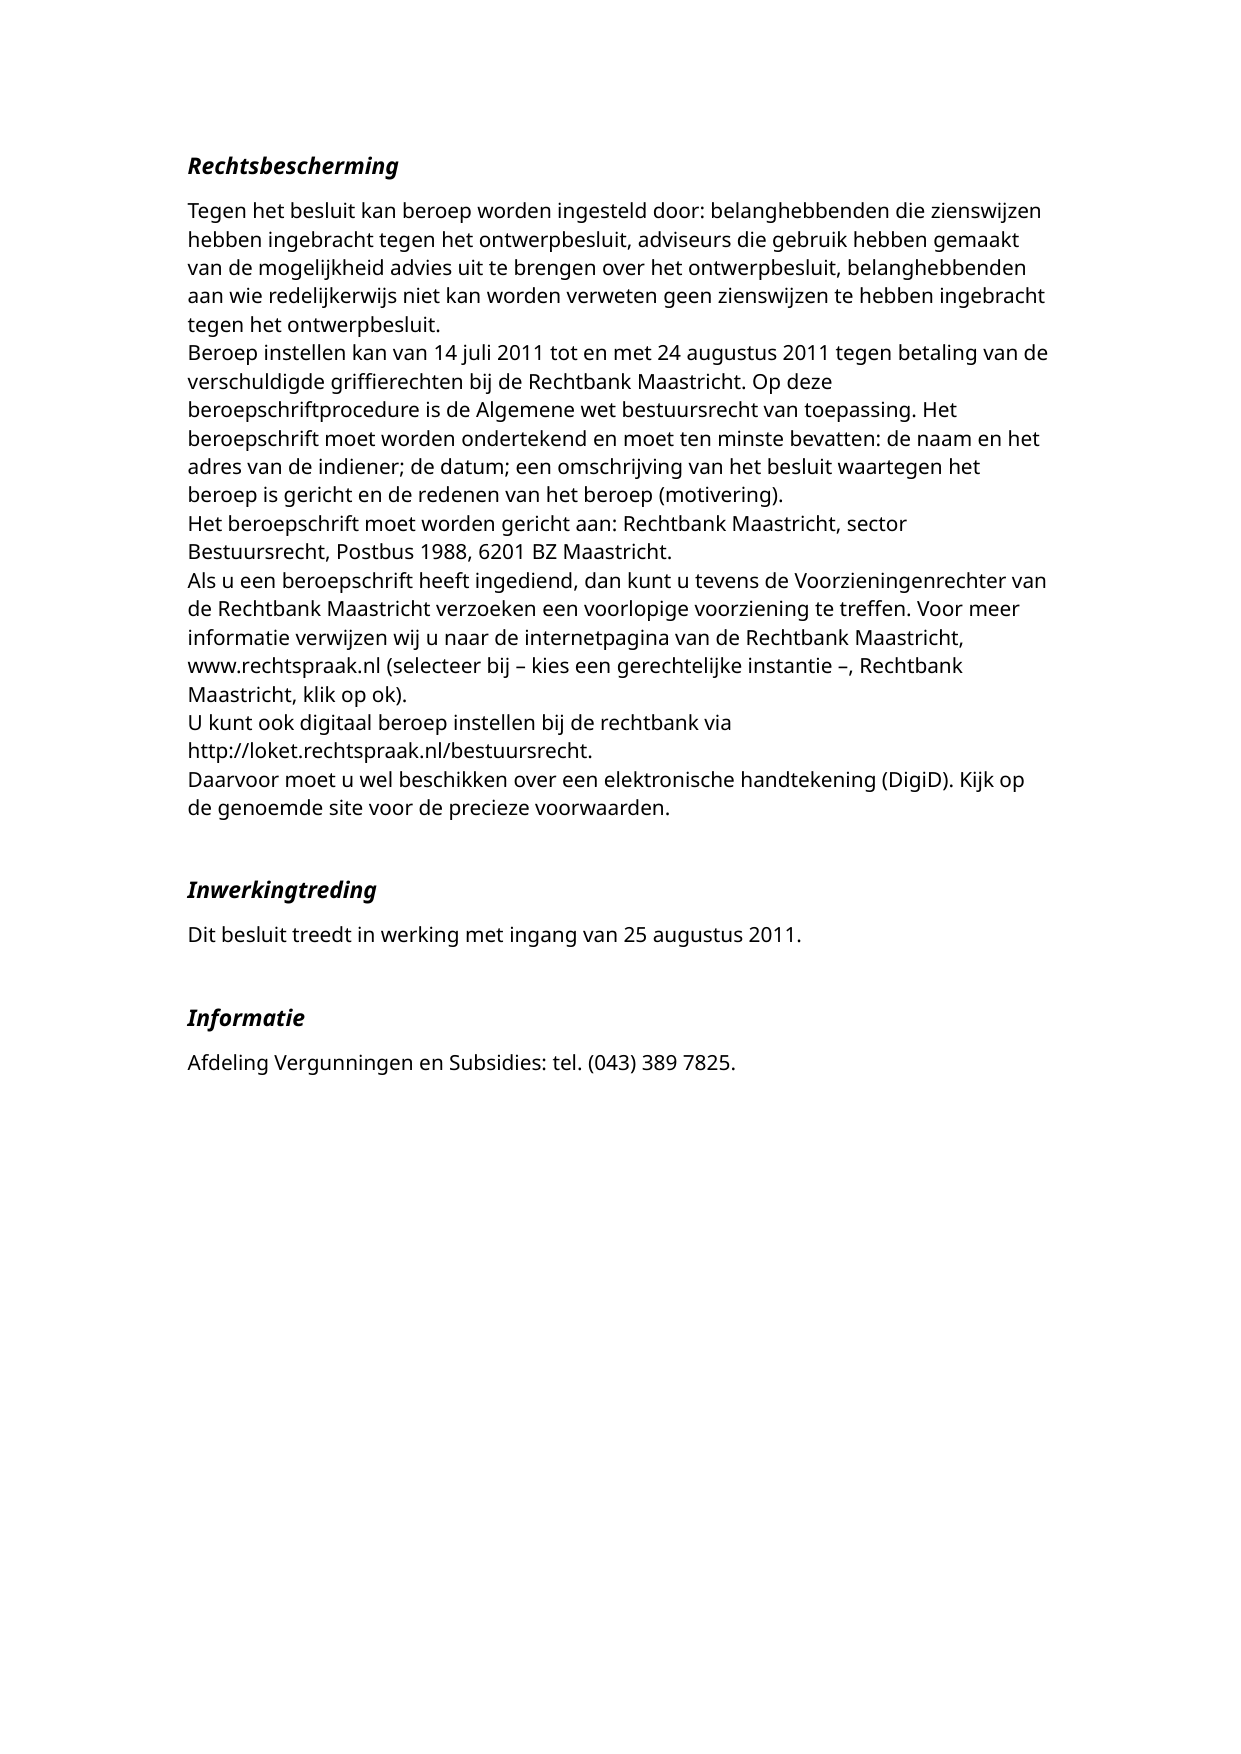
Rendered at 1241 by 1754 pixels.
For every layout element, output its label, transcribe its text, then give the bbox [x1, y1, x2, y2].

text Tegen het besluit kan beroep worden ingesteld door: belanghebbenden die zienswijzen hebben ingebracht tegen het ontwerpbesluit, adviseurs die gebruik hebben gemaakt van de mogelijkheid advies uit te brengen over het ontwerpbesluit, belanghebbenden aan wie redelijkerwijs niet kan worden verweten geen zienswijzen te hebben ingebracht tegen het ontwerpbesluit. [187, 196, 1053, 338]
text Daarvoor moet u wel beschikken over een elektronische handtekening (DigiD). Kijk op de genoemde site voor de precieze voorwaarden. [187, 765, 1053, 822]
text Dit besluit treedt in werking met ingang van 25 augustus 2011. [187, 921, 1053, 949]
subtitle Rechtsbescherming [187, 150, 1053, 181]
text Beroep instellen kan van 14 juli 2011 tot en met 24 augustus 2011 tegen betaling van de verschuldigde griffierechten bij de Rechtbank Maastricht. Op deze beroepschriftprocedure is de Algemene wet bestuursrecht van toepassing. Het beroepschrift moet worden ondertekend en moet ten minste bevatten: de naam en het adres van de indiener; de datum; een omschrijving van het besluit waartegen het beroep is gericht en de redenen van het beroep (motivering). [187, 338, 1053, 509]
text Het beroepschrift moet worden gericht aan: Rechtbank Maastricht, sector Bestuursrecht, Postbus 1988, 6201 BZ Maastricht. [187, 509, 1053, 566]
subtitle Informatie [187, 1002, 1053, 1033]
subtitle Inwerkingtreding [187, 874, 1053, 906]
text Afdeling Vergunningen en Subsidies: tel. (043) 389 7825. [187, 1048, 1053, 1076]
text Als u een beroepschrift heeft ingediend, dan kunt u tevens de Voorzieningenrechter van de Rechtbank Maastricht verzoeken een voorlopige voorziening te treffen. Voor meer informatie verwijzen wij u naar de internetpagina van de Rechtbank Maastricht, www.rechtspraak.nl (selecteer bij – kies een gerechtelijke instantie –, Rechtbank Maastricht, klik op ok). [187, 566, 1053, 708]
text U kunt ook digitaal beroep instellen bij de rechtbank via http://loket.rechtspraak.nl/bestuursrecht. [187, 708, 1053, 765]
